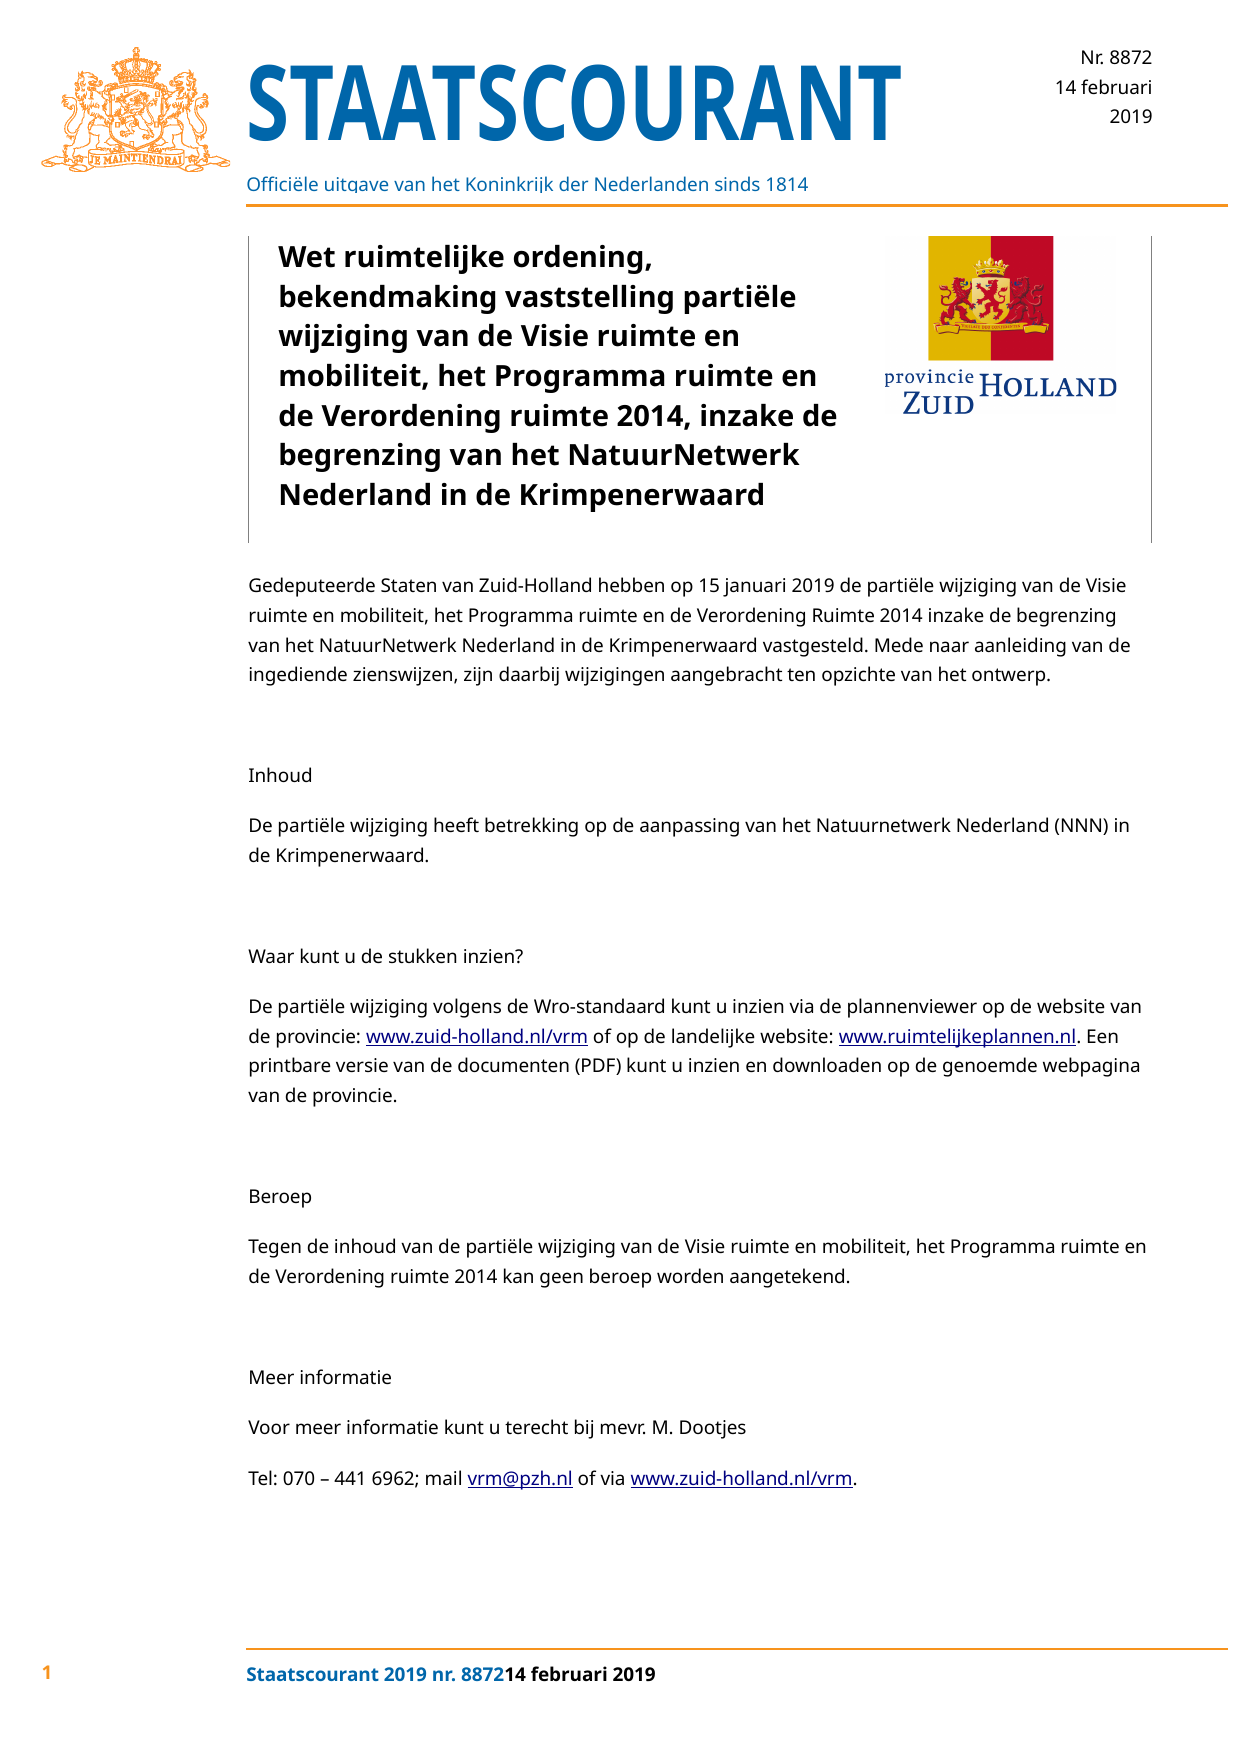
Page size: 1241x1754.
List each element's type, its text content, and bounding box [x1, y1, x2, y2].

text Gedeputeerde Staten van Zuid-Holland hebben op 15 januari 2019 de partiële wijziging van de Visie ruimte en mobiliteit, het Programma ruimte en de Verordening Ruimte 2014 inzake de begrenzing van het NatuurNetwerk Nederland in de Krimpenerwaard vastgesteld. Mede naar aanleiding van de ingediende zienswijzen, zijn daarbij wijzigingen aangebracht ten opzichte van het ontwerp. [248, 573, 1152, 687]
text Meer informatie [248, 1364, 1152, 1390]
text Tel: 070 – 441 6962; mail vrm@pzh.nl of via www.zuid-holland.nl/vrm. [248, 1465, 1152, 1491]
table_header Wet ruimtelijke ordening, bekendmaking vaststelling partiële wijziging van de Visie ruimte en mobiliteit, het Programma ruimte en de Verordening ruimte 2014, inzake de begrenzing van het NatuurNetwerk Nederland in de Krimpenerwaard [249, 236, 850, 543]
text Beroep [248, 1183, 1152, 1209]
picture [41, 47, 231, 172]
text Inhoud [248, 762, 1152, 788]
picture [885, 236, 1117, 414]
text Tegen de inhoud van de partiële wijziging van de Visie ruimte en mobiliteit, het Programma ruimte en de Verordening ruimte 2014 kan geen beroep worden aangetekend. [248, 1233, 1152, 1289]
text De partiële wijziging heeft betrekking op de aanpassing van het Natuurnetwerk Nederland (NNN) in de Krimpenerwaard. [248, 813, 1152, 868]
text De partiële wijziging volgens de Wro-standaard kunt u inzien via de plannenviewer op de website van de provincie: www.zuid-holland.nl/vrm of op de landelijke website: www.ruimtelijkeplannen.nl. Een printbare versie van de documenten (PDF) kunt u inzien en downloaden op de genoemde webpagina van de provincie. [248, 993, 1152, 1108]
table_header [1117, 236, 1151, 413]
table_header [850, 414, 1151, 543]
text Voor meer informatie kunt u terecht bij mevr. M. Dootjes [248, 1414, 1152, 1440]
text Waar kunt u de stukken inzien? [248, 943, 1152, 969]
table_header [850, 236, 885, 413]
